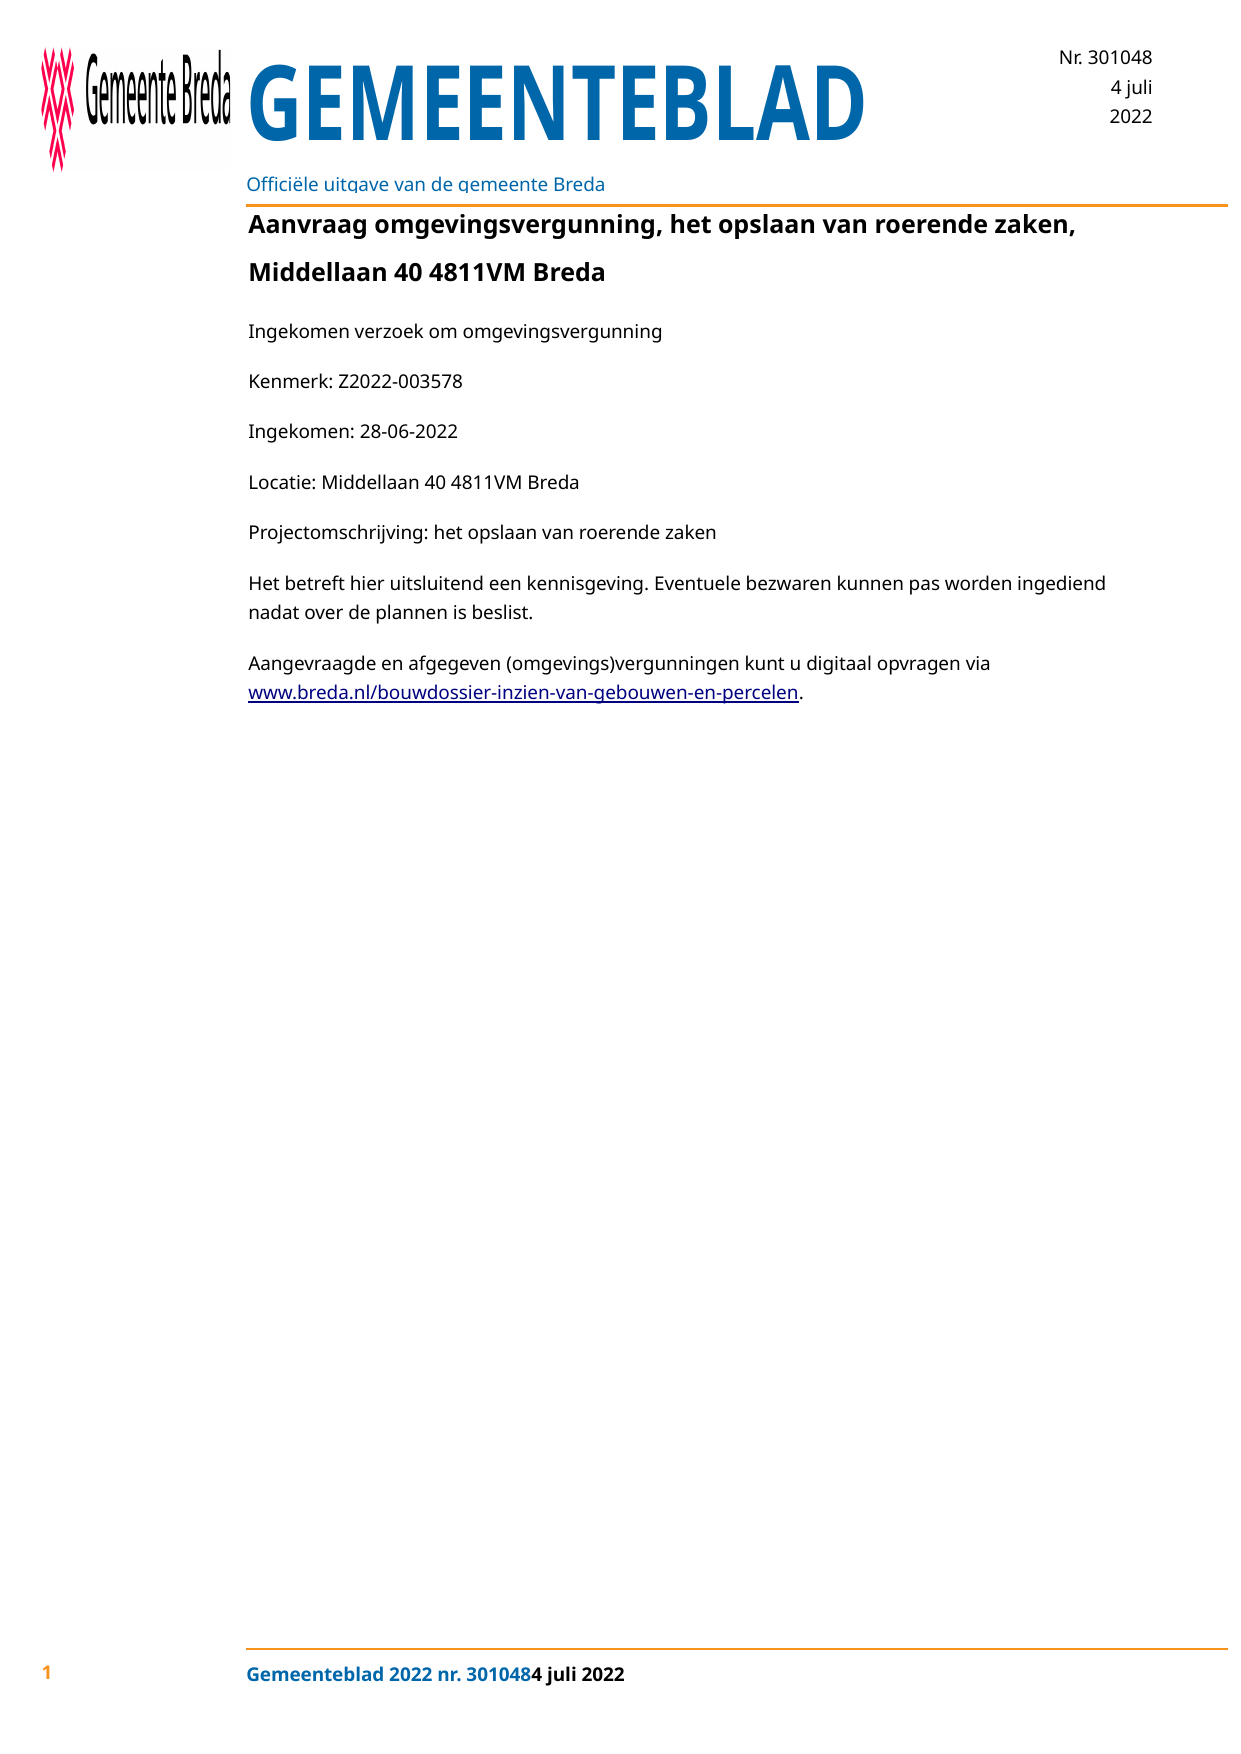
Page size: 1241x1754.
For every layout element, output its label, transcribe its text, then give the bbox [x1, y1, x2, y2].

text Ingekomen: 28-06-2022 [248, 419, 1152, 444]
text Het betreft hier uitsluitend een kennisgeving. Eventuele bezwaren kunnen pas worden ingediend nadat over de plannen is beslist. [248, 570, 1152, 625]
text Projectomschrijving: het opslaan van roerende zaken [248, 519, 1152, 545]
picture [41, 47, 231, 172]
text Locatie: Middellaan 40 4811VM Breda [248, 469, 1152, 495]
text Kenmerk: Z2022-003578 [248, 368, 1152, 394]
text Aanvraag omgevingsvergunning, het opslaan van roerende zaken, Middellaan 40 4811VM Breda [248, 207, 1152, 288]
text Aangevraagde en afgegeven (omgevings)vergunningen kunt u digitaal opvragen via www.breda.nl/bouwdossier-inzien-van-gebouwen-en-percelen. [248, 650, 1152, 705]
text Ingekomen verzoek om omgevingsvergunning [248, 318, 1152, 344]
